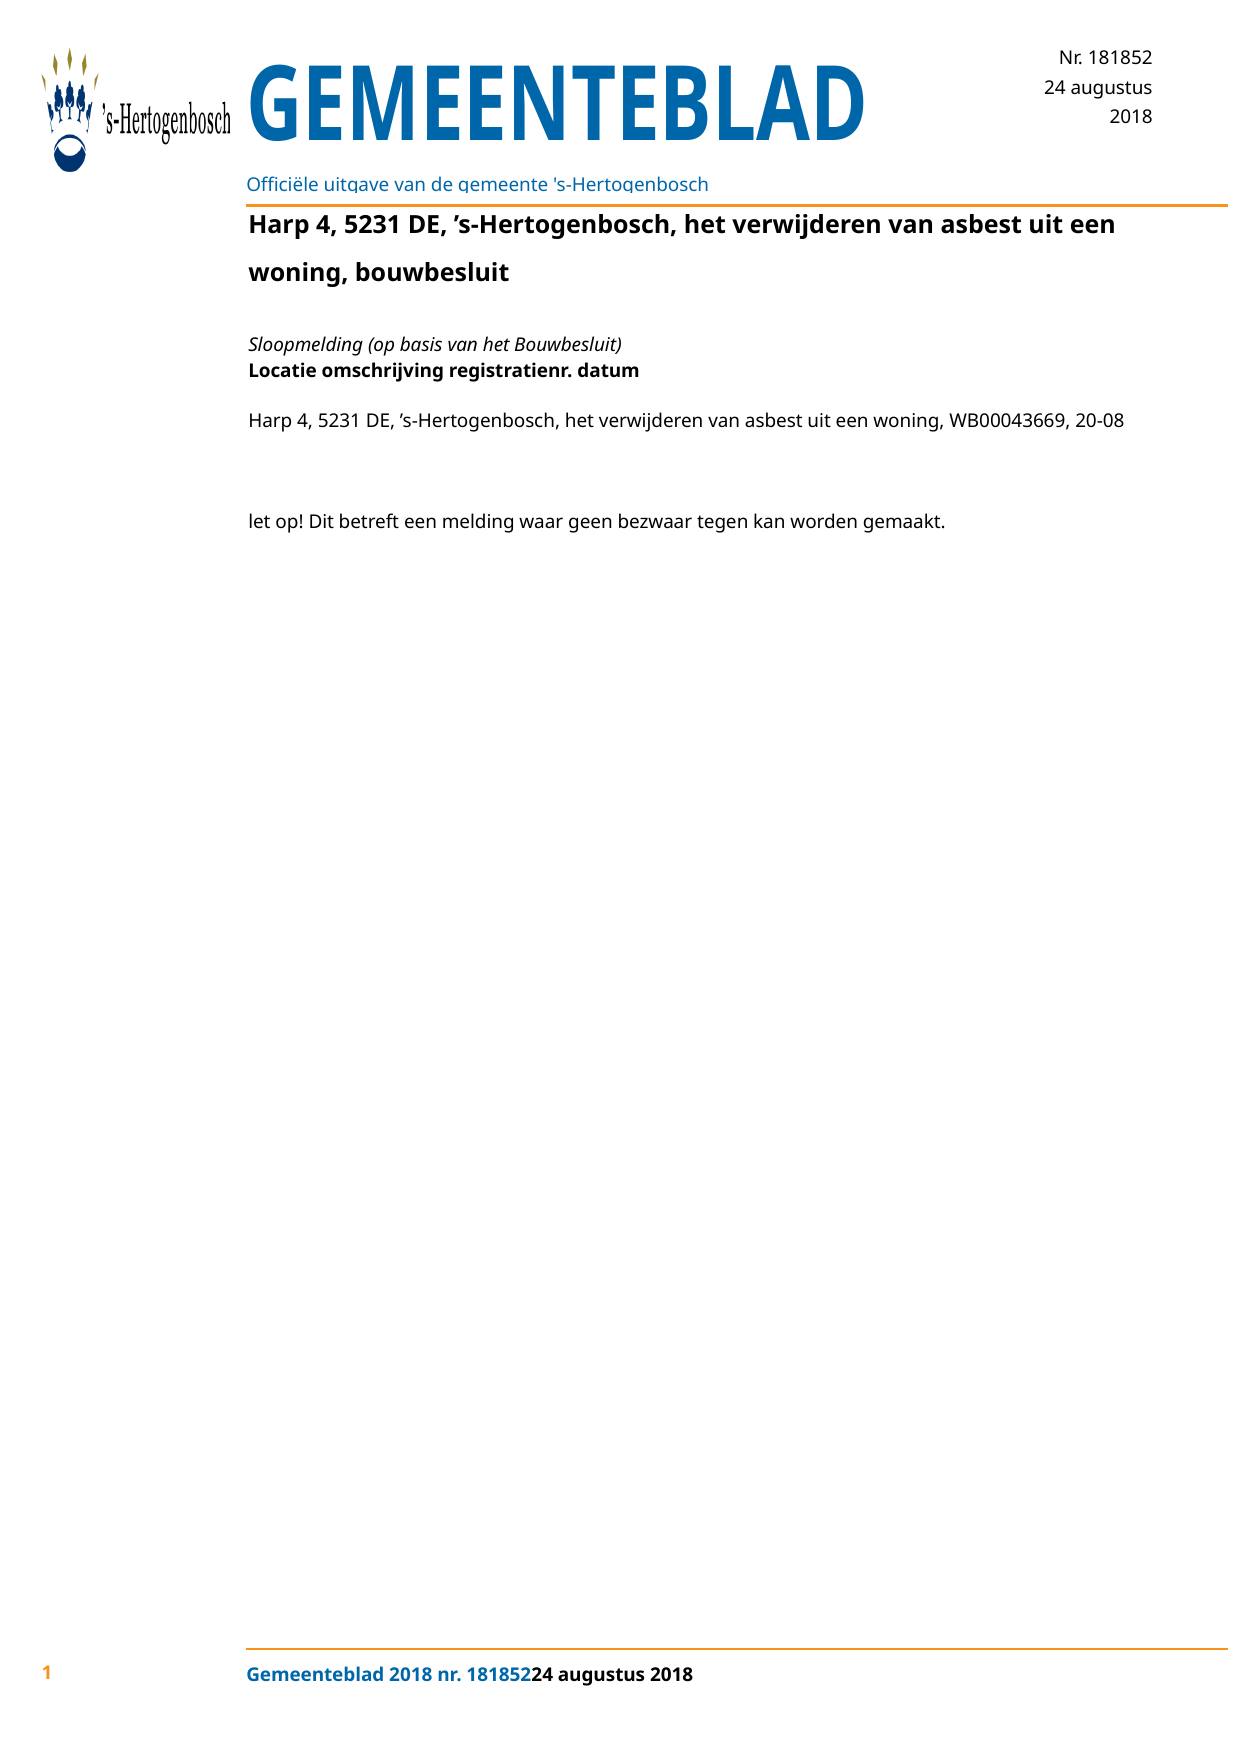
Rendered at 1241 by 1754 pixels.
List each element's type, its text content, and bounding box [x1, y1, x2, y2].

text Harp 4, 5231 DE, ’s-Hertogenbosch, het verwijderen van asbest uit een woning, bouwbesluit [248, 207, 1152, 288]
text Harp 4, 5231 DE, ’s-Hertogenbosch, het verwijderen van asbest uit een woning, WB00043669, 20-08 [248, 408, 1152, 433]
text Sloopmelding (op basis van het Bouwbesluit) [248, 331, 1152, 357]
text let op! Dit betreft een melding waar geen bezwaar tegen kan worden gemaakt. [248, 508, 1152, 534]
picture [41, 47, 231, 172]
text Locatie omschrijving registratienr. datum [248, 357, 1152, 383]
